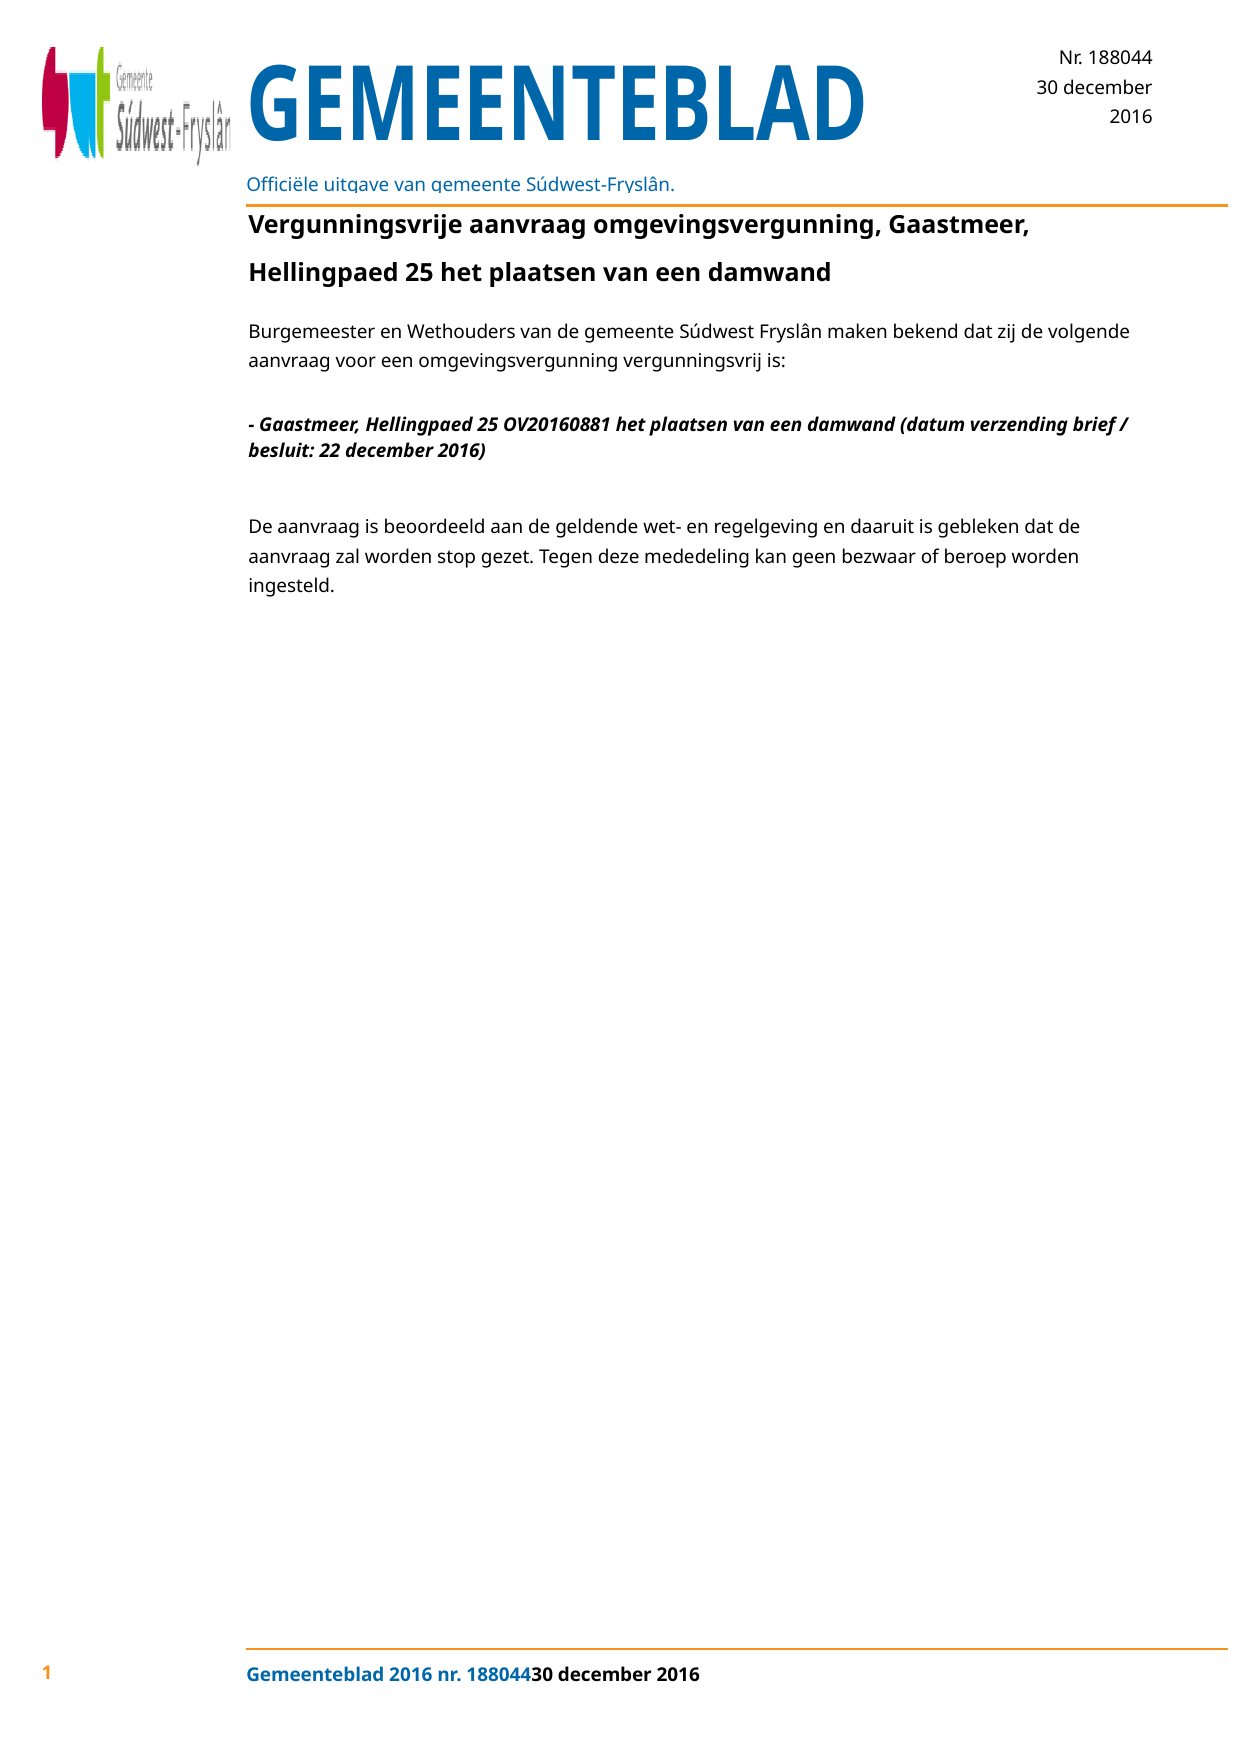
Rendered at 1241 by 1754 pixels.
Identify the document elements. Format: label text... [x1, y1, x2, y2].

text - Gaastmeer, Hellingpaed 25 OV20160881 het plaatsen van een damwand (datum verzending brief / besluit: 22 december 2016) [248, 411, 1152, 463]
text Vergunningsvrije aanvraag omgevingsvergunning, Gaastmeer, Hellingpaed 25 het plaatsen van een damwand [248, 207, 1152, 288]
text De aanvraag is beoordeeld aan de geldende wet- en regelgeving en daaruit is gebleken dat de aanvraag zal worden stop gezet. Tegen deze mededeling kan geen bezwaar of beroep worden ingesteld. [248, 513, 1152, 598]
text Burgemeester en Wethouders van de gemeente Súdwest Fryslân maken bekend dat zij de volgende aanvraag voor een omgevingsvergunning vergunningsvrij is: [248, 318, 1152, 373]
picture [41, 47, 231, 172]
